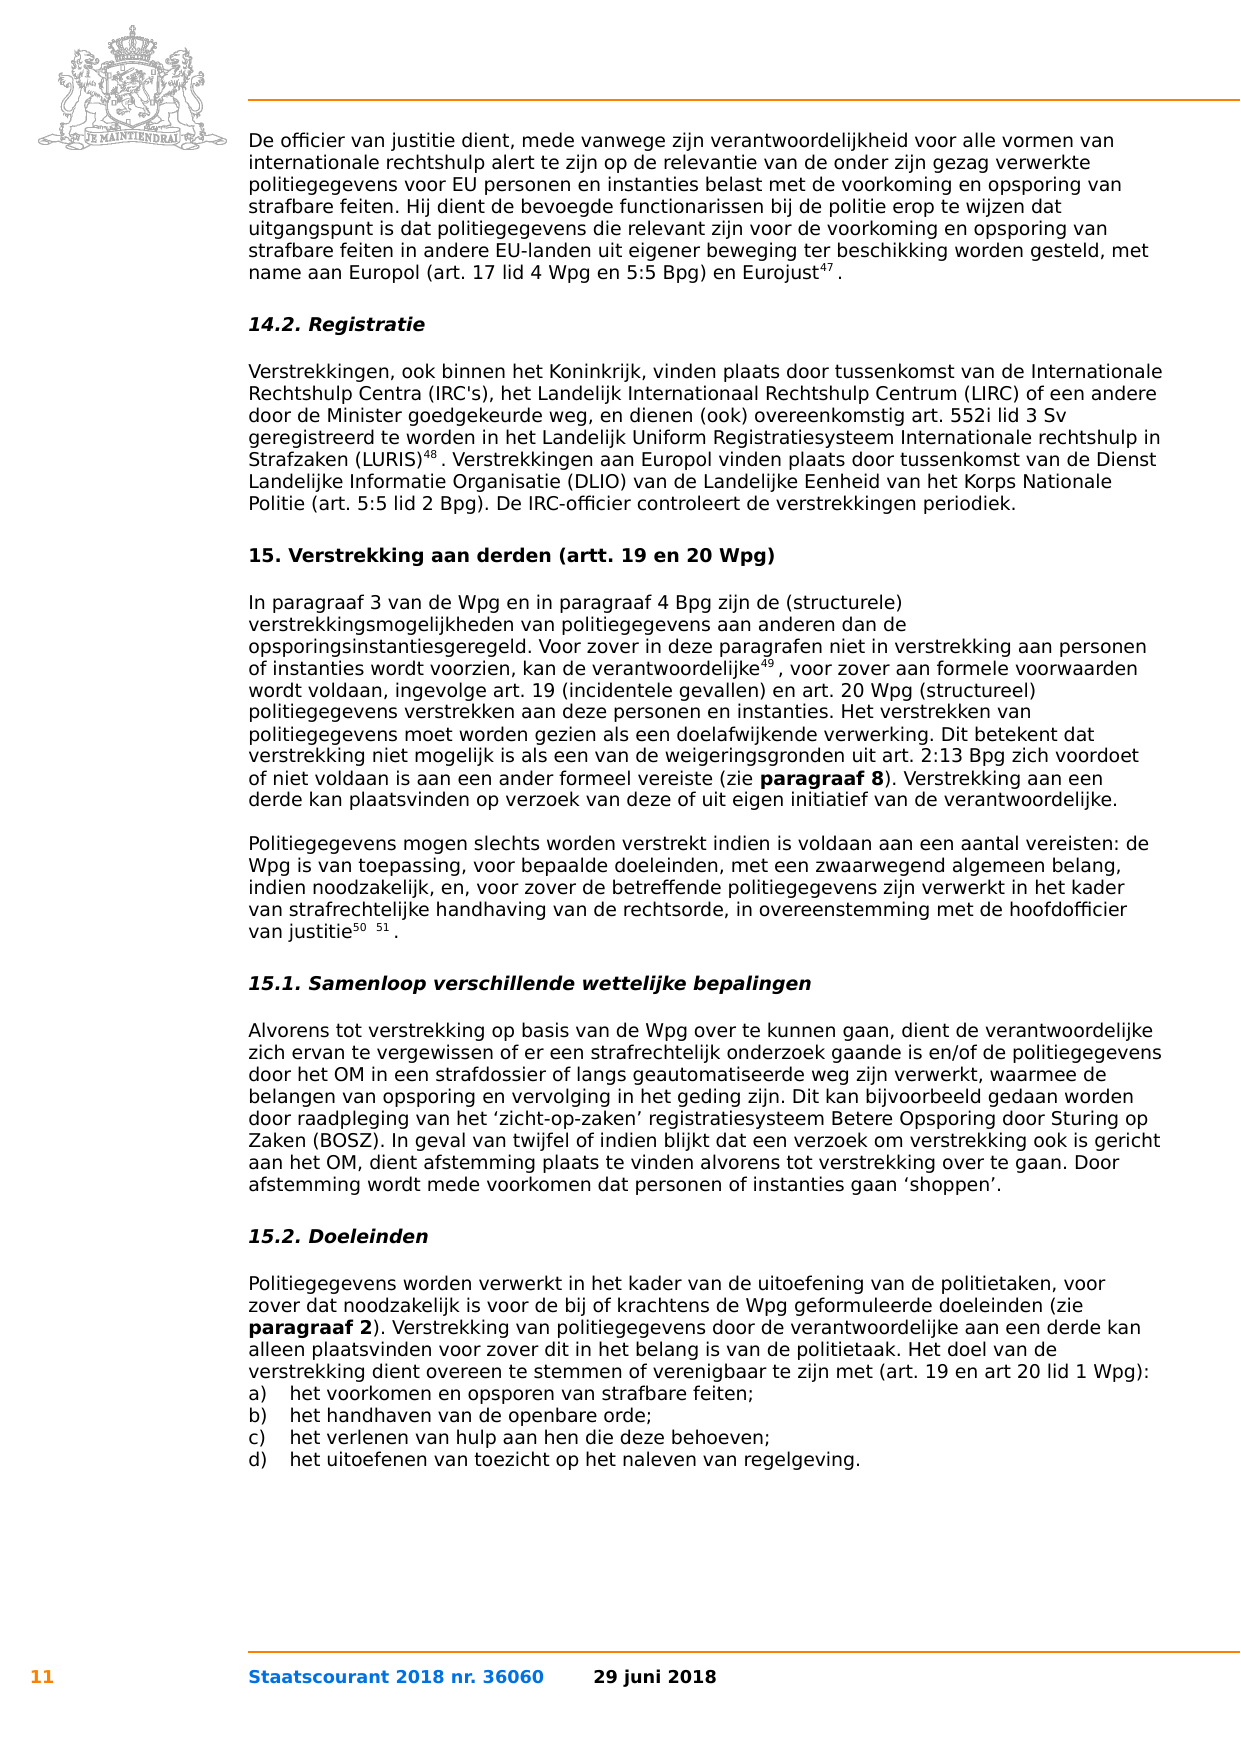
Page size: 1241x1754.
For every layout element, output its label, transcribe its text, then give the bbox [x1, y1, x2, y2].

text Politiegegevens worden verwerkt in het kader van de uitoefening van de politietaken, voor zover dat noodzakelijk is voor de bij of krachtens de Wpg geformuleerde doeleinden (zie paragraaf 2). Verstrekking van politiegegevens door de verantwoordelijke aan een derde kan alleen plaatsvinden voor zover dit in het belang is van de politietaak. Het doel van de verstrekking dient overeen te stemmen of verenigbaar te zijn met (art. 19 en art 20 lid 1 Wpg): [248, 1273, 1163, 1383]
text Verstrekkingen, ook binnen het Koninkrijk, vinden plaats door tussenkomst van de Internationale Rechtshulp Centra (IRC's), het Landelijk Internationaal Rechtshulp Centrum (LIRC) of een andere door de Minister goedgekeurde weg, en dienen (ook) overeenkomstig art. 552i lid 3 Sv geregistreerd te worden in het Landelijk Uniform Registratiesysteem Internationale rechtshulp in Strafzaken (LURIS). Verstrekkingen aan Europol vinden plaats door tussenkomst van de Dienst Landelijke Informatie Organisatie (DLIO) van de Landelijke Eenheid van het Korps Nationale Politie (art. 5:5 lid 2 Bpg). De IRC-officier controleert de verstrekkingen periodiek. [248, 361, 1163, 514]
text a) het voorkomen en opsporen van strafbare feiten; [248, 1383, 1163, 1405]
subtitle 15. Verstrekking aan derden (artt. 19 en 20 Wpg) [248, 544, 1163, 567]
text In paragraaf 3 van de Wpg en in paragraaf 4 Bpg zijn de (structurele) verstrekkingsmogelijkheden van politiegegevens aan anderen dan de opsporingsinstantiesgeregeld. Voor zover in deze paragrafen niet in verstrekking aan personen of instanties wordt voorzien, kan de verantwoordelijke, voor zover aan formele voorwaarden wordt voldaan, ingevolge art. 19 (incidentele gevallen) en art. 20 Wpg (structureel) politiegegevens verstrekken aan deze personen en instanties. Het verstrekken van politiegegevens moet worden gezien als een doelafwijkende verwerking. Dit betekent dat verstrekking niet mogelijk is als een van de weigeringsgronden uit art. 2:13 Bpg zich voordoet of niet voldaan is aan een ander formeel vereiste (zie paragraaf 8). Verstrekking aan een derde kan plaatsvinden op verzoek van deze of uit eigen initiatief van de verantwoordelijke. [248, 592, 1163, 811]
picture [38, 25, 227, 150]
text c) het verlenen van hulp aan hen die deze behoeven; [248, 1427, 1163, 1449]
text d) het uitoefenen van toezicht op het naleven van regelgeving. [248, 1449, 1163, 1471]
subtitle 15.1. Samenloop verschillende wettelijke bepalingen [248, 973, 1163, 995]
subtitle 14.2. Registratie [248, 314, 1163, 336]
subtitle 15.2. Doeleinden [248, 1226, 1163, 1248]
text Alvorens tot verstrekking op basis van de Wpg over te kunnen gaan, dient de verantwoordelijke zich ervan te vergewissen of er een strafrechtelijk onderzoek gaande is en/of de politiegegevens door het OM in een strafdossier of langs geautomatiseerde weg zijn verwerkt, waarmee de belangen van opsporing en vervolging in het geding zijn. Dit kan bijvoorbeeld gedaan worden door raadpleging van het ‘zicht-op-zaken’ registratiesysteem Betere Opsporing door Sturing op Zaken (BOSZ). In geval van twijfel of indien blijkt dat een verzoek om verstrekking ook is gericht aan het OM, dient afstemming plaats te vinden alvorens tot verstrekking over te gaan. Door afstemming wordt mede voorkomen dat personen of instanties gaan ‘shoppen’. [248, 1020, 1163, 1196]
text b) het handhaven van de openbare orde; [248, 1405, 1163, 1427]
text Politiegegevens mogen slechts worden verstrekt indien is voldaan aan een aantal vereisten: de Wpg is van toepassing, voor bepaalde doeleinden, met een zwaarwegend algemeen belang, indien noodzakelijk, en, voor zover de betreffende politiegegevens zijn verwerkt in het kader van strafrechtelijke handhaving van de rechtsorde, in overeenstemming met de hoofdofficier van justitie . [248, 833, 1163, 943]
text De officier van justitie dient, mede vanwege zijn verantwoordelijkheid voor alle vormen van internationale rechtshulp alert te zijn op de relevantie van de onder zijn gezag verwerkte politiegegevens voor EU personen en instanties belast met de voorkoming en opsporing van strafbare feiten. Hij dient de bevoegde functionarissen bij de politie erop te wijzen dat uitgangspunt is dat politiegegevens die relevant zijn voor de voorkoming en opsporing van strafbare feiten in andere EU-landen uit eigener beweging ter beschikking worden gesteld, met name aan Europol (art. 17 lid 4 Wpg en 5:5 Bpg) en Eurojust. [248, 130, 1163, 284]
